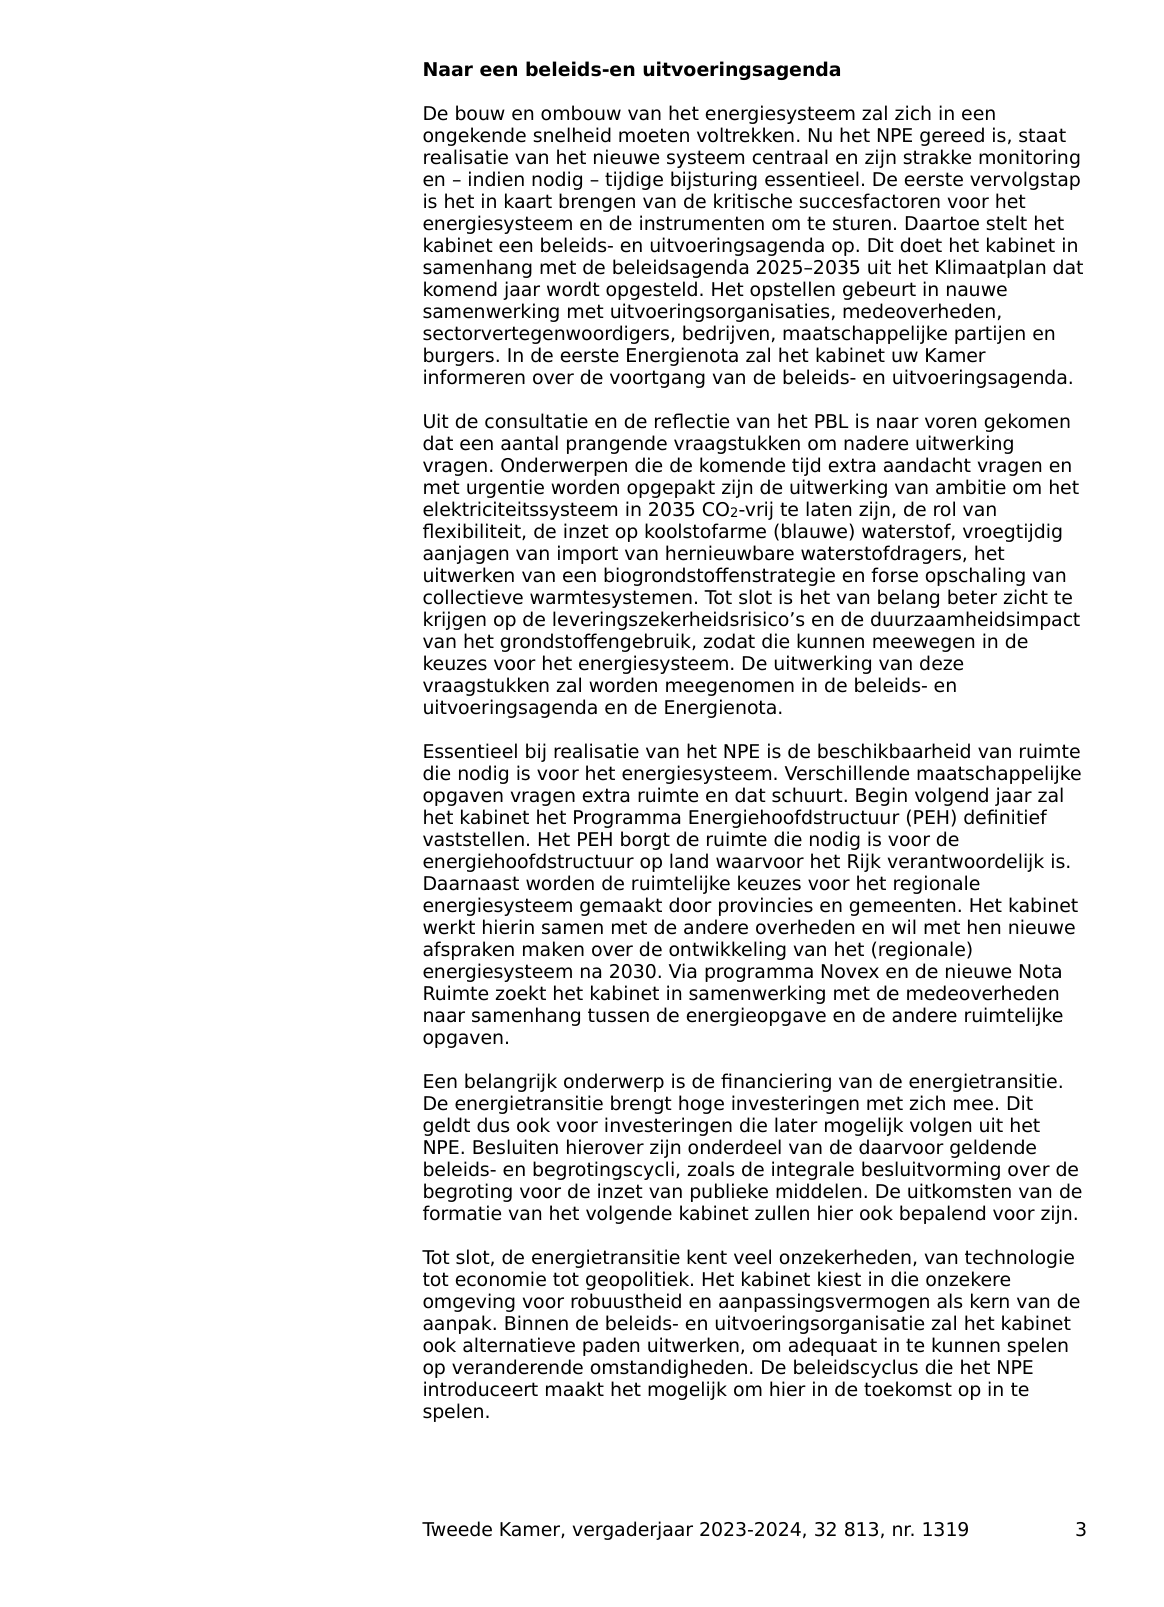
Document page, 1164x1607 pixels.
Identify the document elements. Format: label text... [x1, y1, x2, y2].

text Tot slot, de energietransitie kent veel onzekerheden, van technologie tot economie tot geopolitiek. Het kabinet kiest in die onzekere omgeving voor robuustheid en aanpassingsvermogen als kern van de aanpak. Binnen de beleids- en uitvoeringsorganisatie zal het kabinet ook alternatieve paden uitwerken, om adequaat in te kunnen spelen op veranderende omstandigheden. De beleidscyclus die het NPE introduceert maakt het mogelijk om hier in de toekomst op in te spelen. [422, 1247, 1087, 1423]
text Een belangrijk onderwerp is de financiering van de energietransitie. De energietransitie brengt hoge investeringen met zich mee. Dit geldt dus ook voor investeringen die later mogelijk volgen uit het NPE. Besluiten hierover zijn onderdeel van de daarvoor geldende beleids- en begrotingscycli, zoals de integrale besluitvorming over de begroting voor de inzet van publieke middelen. De uitkomsten van de formatie van het volgende kabinet zullen hier ook bepalend voor zijn. [422, 1071, 1087, 1225]
text Essentieel bij realisatie van het NPE is de beschikbaarheid van ruimte die nodig is voor het energiesysteem. Verschillende maatschappelijke opgaven vragen extra ruimte en dat schuurt. Begin volgend jaar zal het kabinet het Programma Energiehoofdstructuur (PEH) definitief vaststellen. Het PEH borgt de ruimte die nodig is voor de energiehoofdstructuur op land waarvoor het Rijk verantwoordelijk is. Daarnaast worden de ruimtelijke keuzes voor het regionale energiesysteem gemaakt door provincies en gemeenten. Het kabinet werkt hierin samen met de andere overheden en wil met hen nieuwe afspraken maken over de ontwikkeling van het (regionale) energiesysteem na 2030. Via programma Novex en de nieuwe Nota Ruimte zoekt het kabinet in samenwerking met de medeoverheden naar samenhang tussen de energieopgave en de andere ruimtelijke opgaven. [422, 741, 1087, 1049]
text Uit de consultatie en de reflectie van het PBL is naar voren gekomen dat een aantal prangende vraagstukken om nadere uitwerking vragen. Onderwerpen die de komende tijd extra aandacht vragen en met urgentie worden opgepakt zijn de uitwerking van ambitie om het elektriciteitssysteem in 2035 CO2-vrij te laten zijn, de rol van flexibiliteit, de inzet op koolstofarme (blauwe) waterstof, vroegtijdig aanjagen van import van hernieuwbare waterstofdragers, het uitwerken van een biogrondstoffenstrategie en forse opschaling van collectieve warmtesystemen. Tot slot is het van belang beter zicht te krijgen op de leveringszekerheidsrisico’s en de duurzaamheidsimpact van het grondstoffengebruik, zodat die kunnen meewegen in de keuzes voor het energiesysteem. De uitwerking van deze vraagstukken zal worden meegenomen in de beleids- en uitvoeringsagenda en de Energienota. [422, 411, 1087, 719]
subtitle Naar een beleids-en uitvoeringsagenda [422, 59, 1087, 81]
text De bouw en ombouw van het energiesysteem zal zich in een ongekende snelheid moeten voltrekken. Nu het NPE gereed is, staat realisatie van het nieuwe systeem centraal en zijn strakke monitoring en – indien nodig – tijdige bijsturing essentieel. De eerste vervolgstap is het in kaart brengen van de kritische succesfactoren voor het energiesysteem en de instrumenten om te sturen. Daartoe stelt het kabinet een beleids- en uitvoeringsagenda op. Dit doet het kabinet in samenhang met de beleidsagenda 2025–2035 uit het Klimaatplan dat komend jaar wordt opgesteld. Het opstellen gebeurt in nauwe samenwerking met uitvoeringsorganisaties, medeoverheden, sectorvertegenwoordigers, bedrijven, maatschappelijke partijen en burgers. In de eerste Energienota zal het kabinet uw Kamer informeren over de voortgang van de beleids- en uitvoeringsagenda. [422, 103, 1087, 389]
